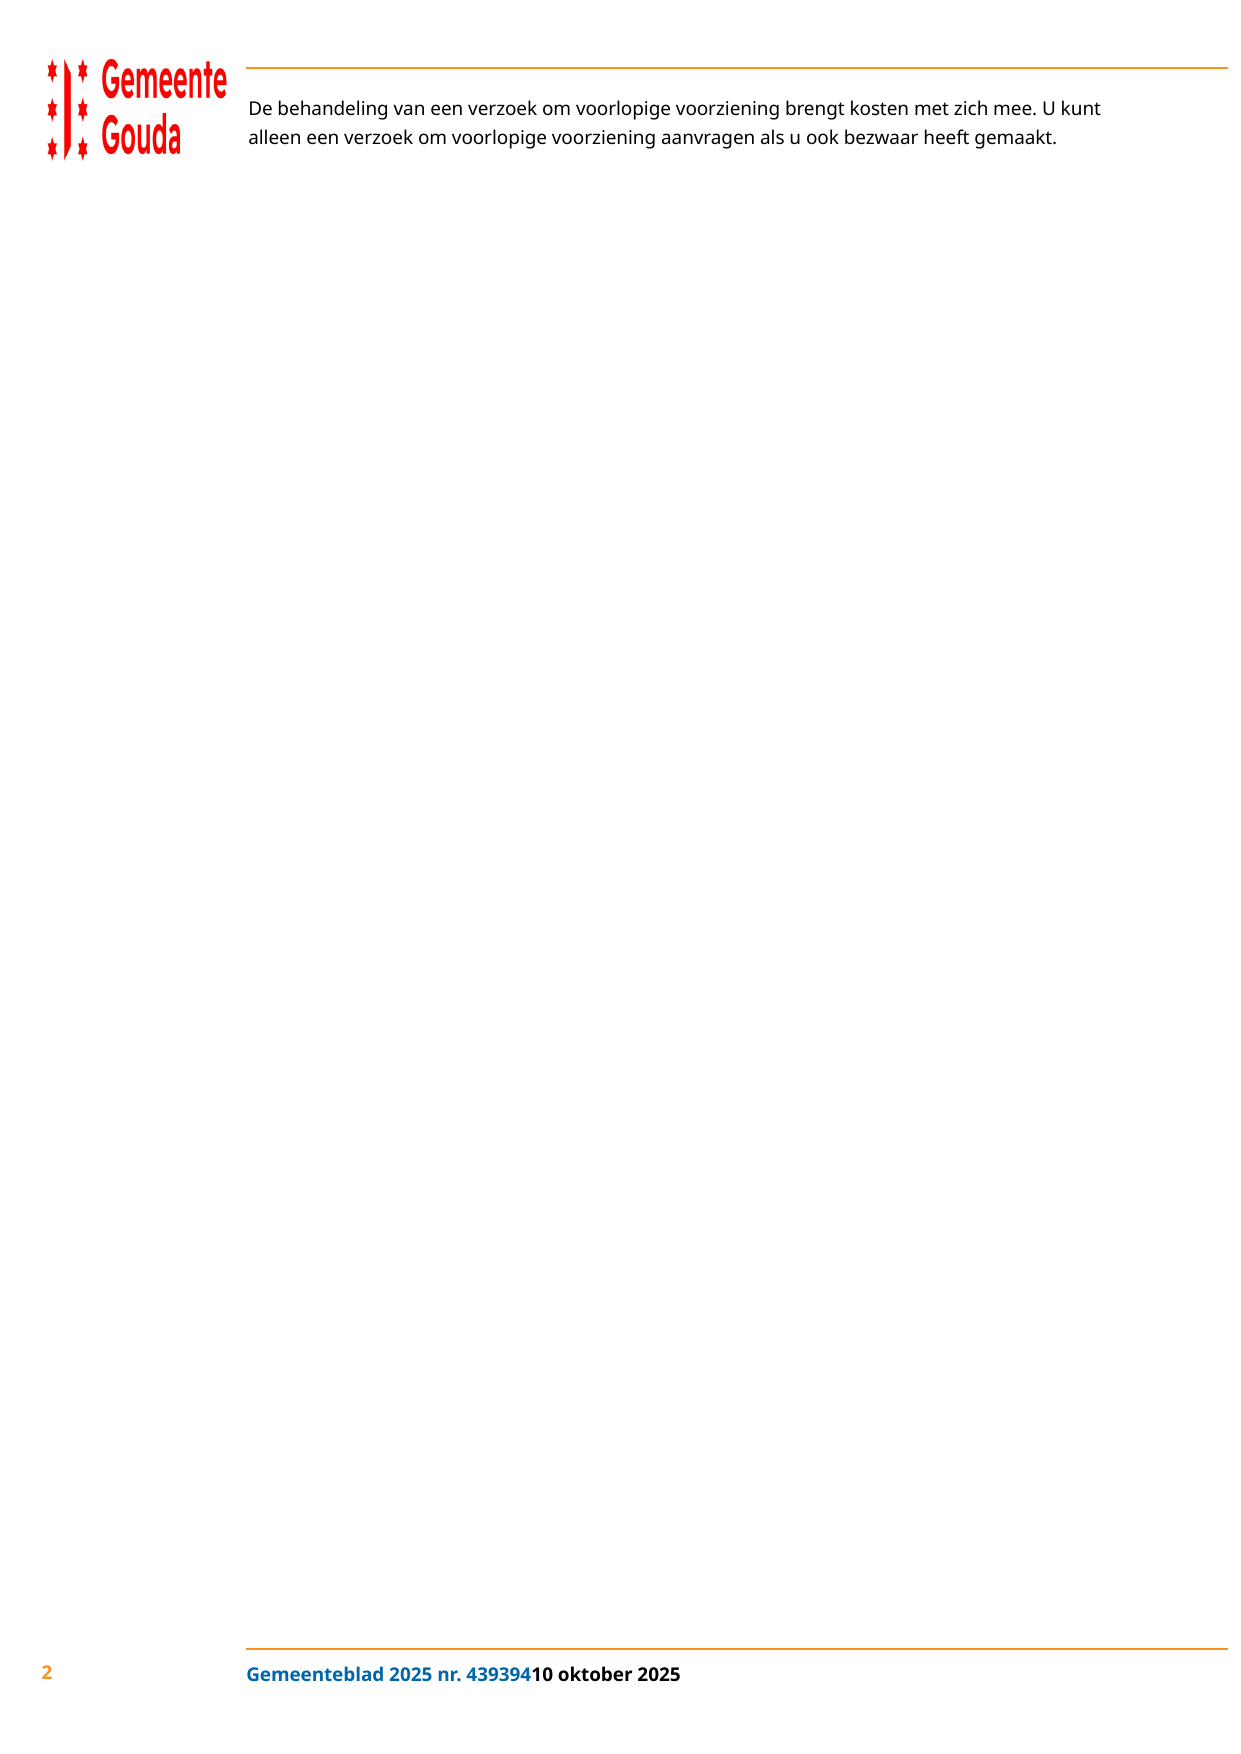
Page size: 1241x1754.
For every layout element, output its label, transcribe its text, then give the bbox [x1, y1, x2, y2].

text De behandeling van een verzoek om voorlopige voorziening brengt kosten met zich mee. U kunt alleen een verzoek om voorlopige voorziening aanvragen als u ook bezwaar heeft gemaakt. [248, 95, 1152, 150]
picture [41, 47, 231, 172]
